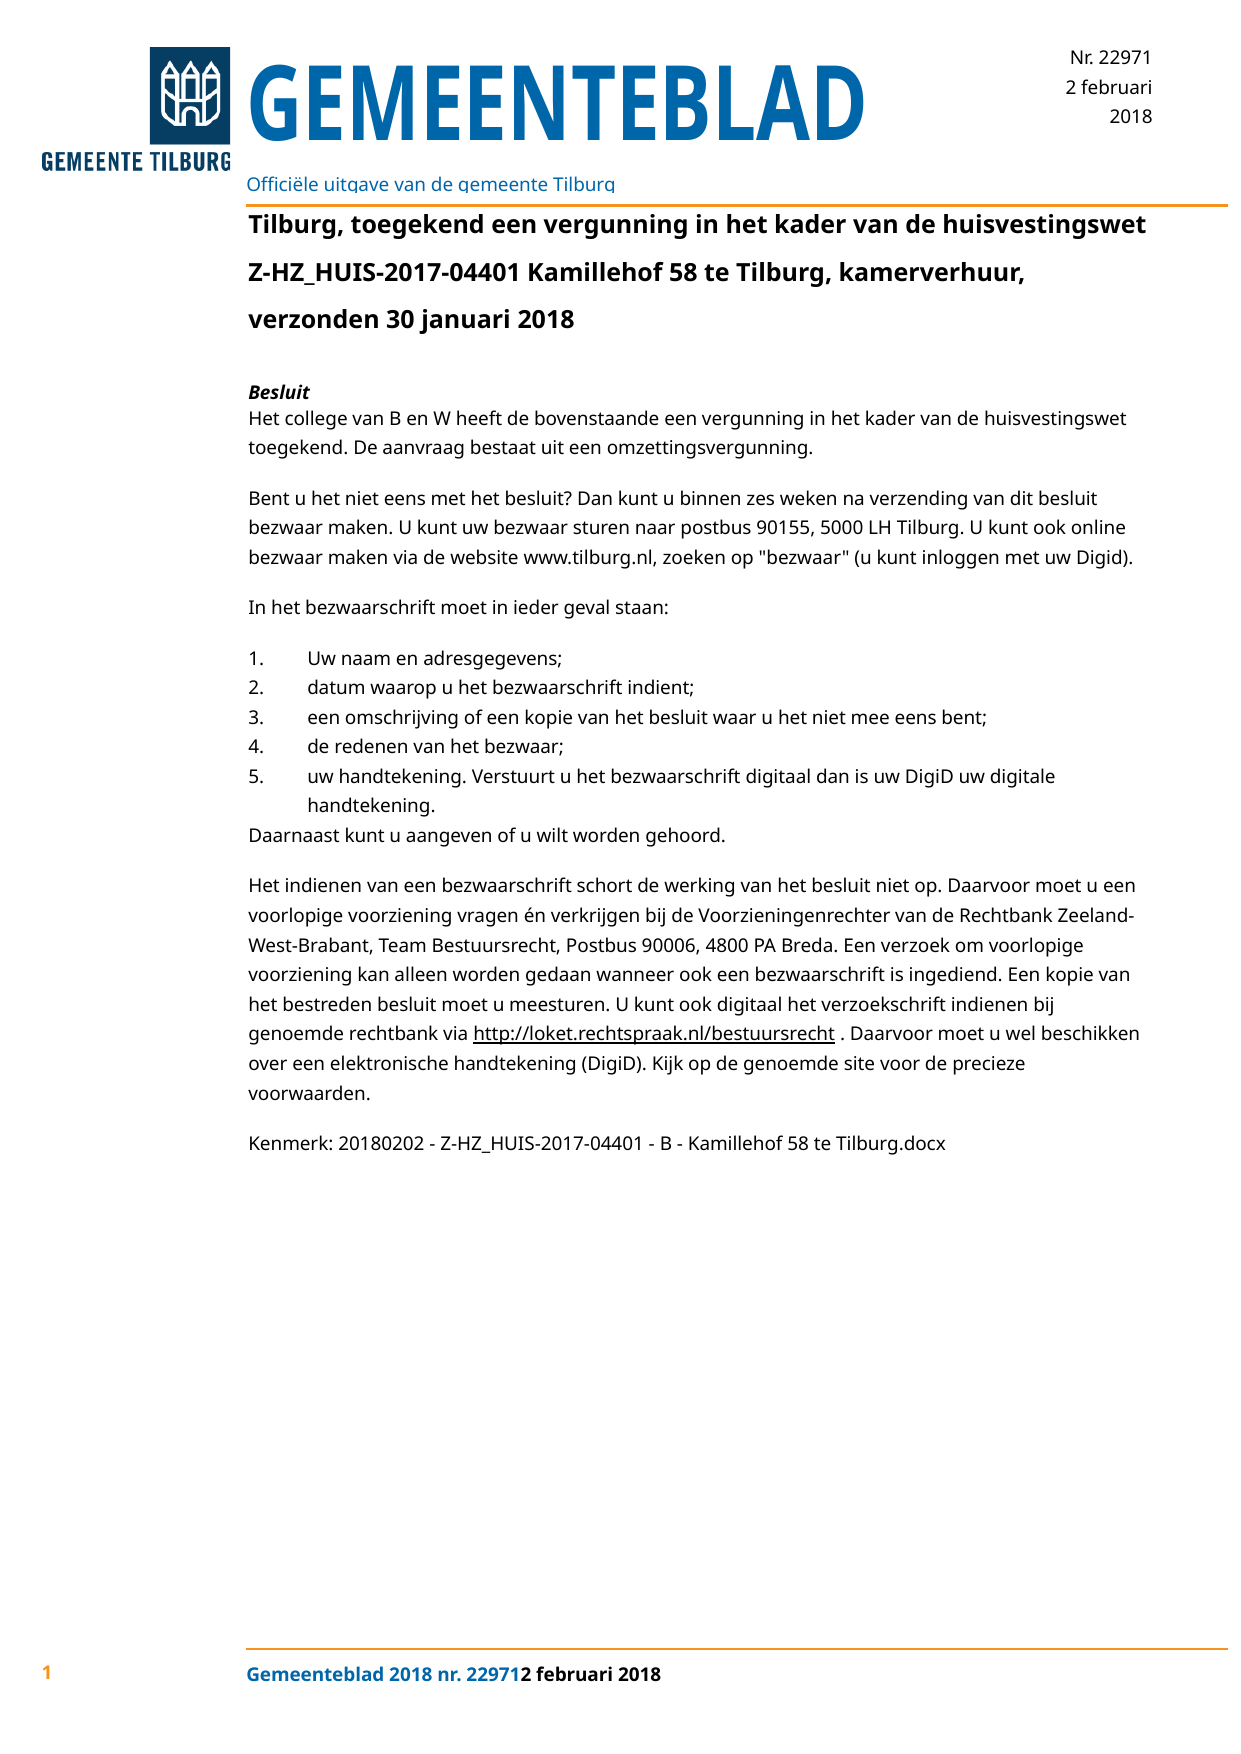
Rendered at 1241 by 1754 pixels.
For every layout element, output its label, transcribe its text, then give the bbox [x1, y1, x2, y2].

list uw handtekening. Verstuurt u het bezwaarschrift digitaal dan is uw DigiD uw digitale handtekening. [248, 763, 1152, 818]
list de redenen van het bezwaar; [248, 733, 1152, 759]
text Bent u het niet eens met het besluit? Dan kunt u binnen zes weken na verzending van dit besluit bezwaar maken. U kunt uw bezwaar sturen naar postbus 90155, 5000 LH Tilburg. U kunt ook online bezwaar maken via de website www.tilburg.nl, zoeken op "bezwaar" (u kunt inloggen met uw Digid). [248, 485, 1152, 570]
list Uw naam en adresgegevens; [248, 645, 1152, 671]
text Tilburg, toegekend een vergunning in het kader van de huisvestingswet Z-HZ_HUIS-2017-04401 Kamillehof 58 te Tilburg, kamerverhuur, verzonden 30 januari 2018 [248, 207, 1152, 336]
picture [41, 47, 231, 172]
list een omschrijving of een kopie van het besluit waar u het niet mee eens bent; [248, 704, 1152, 730]
text Besluit [248, 379, 1152, 405]
text Kenmerk: 20180202 - Z-HZ_HUIS-2017-04401 - B - Kamillehof 58 te Tilburg.docx [248, 1130, 1152, 1156]
text Daarnaast kunt u aangeven of u wilt worden gehoord. [248, 822, 1152, 848]
list datum waarop u het bezwaarschrift indient; [248, 674, 1152, 700]
text Het college van B en W heeft de bovenstaande een vergunning in het kader van de huisvestingswet toegekend. De aanvraag bestaat uit een omzettingsvergunning. [248, 405, 1152, 460]
text Het indienen van een bezwaarschrift schort de werking van het besluit niet op. Daarvoor moet u een voorlopige voorziening vragen én verkrijgen bij de Voorzieningenrechter van de Rechtbank Zeeland-West-Brabant, Team Bestuursrecht, Postbus 90006, 4800 PA Breda. Een verzoek om voorlopige voorziening kan alleen worden gedaan wanneer ook een bezwaarschrift is ingediend. Een kopie van het bestreden besluit moet u meesturen. U kunt ook digitaal het verzoekschrift indienen bij genoemde rechtbank via http://loket.rechtspraak.nl/bestuursrecht . Daarvoor moet u wel beschikken over een elektronische handtekening (DigiD). Kijk op de genoemde site voor de precieze voorwaarden. [248, 873, 1152, 1106]
text In het bezwaarschrift moet in ieder geval staan: [248, 594, 1152, 620]
